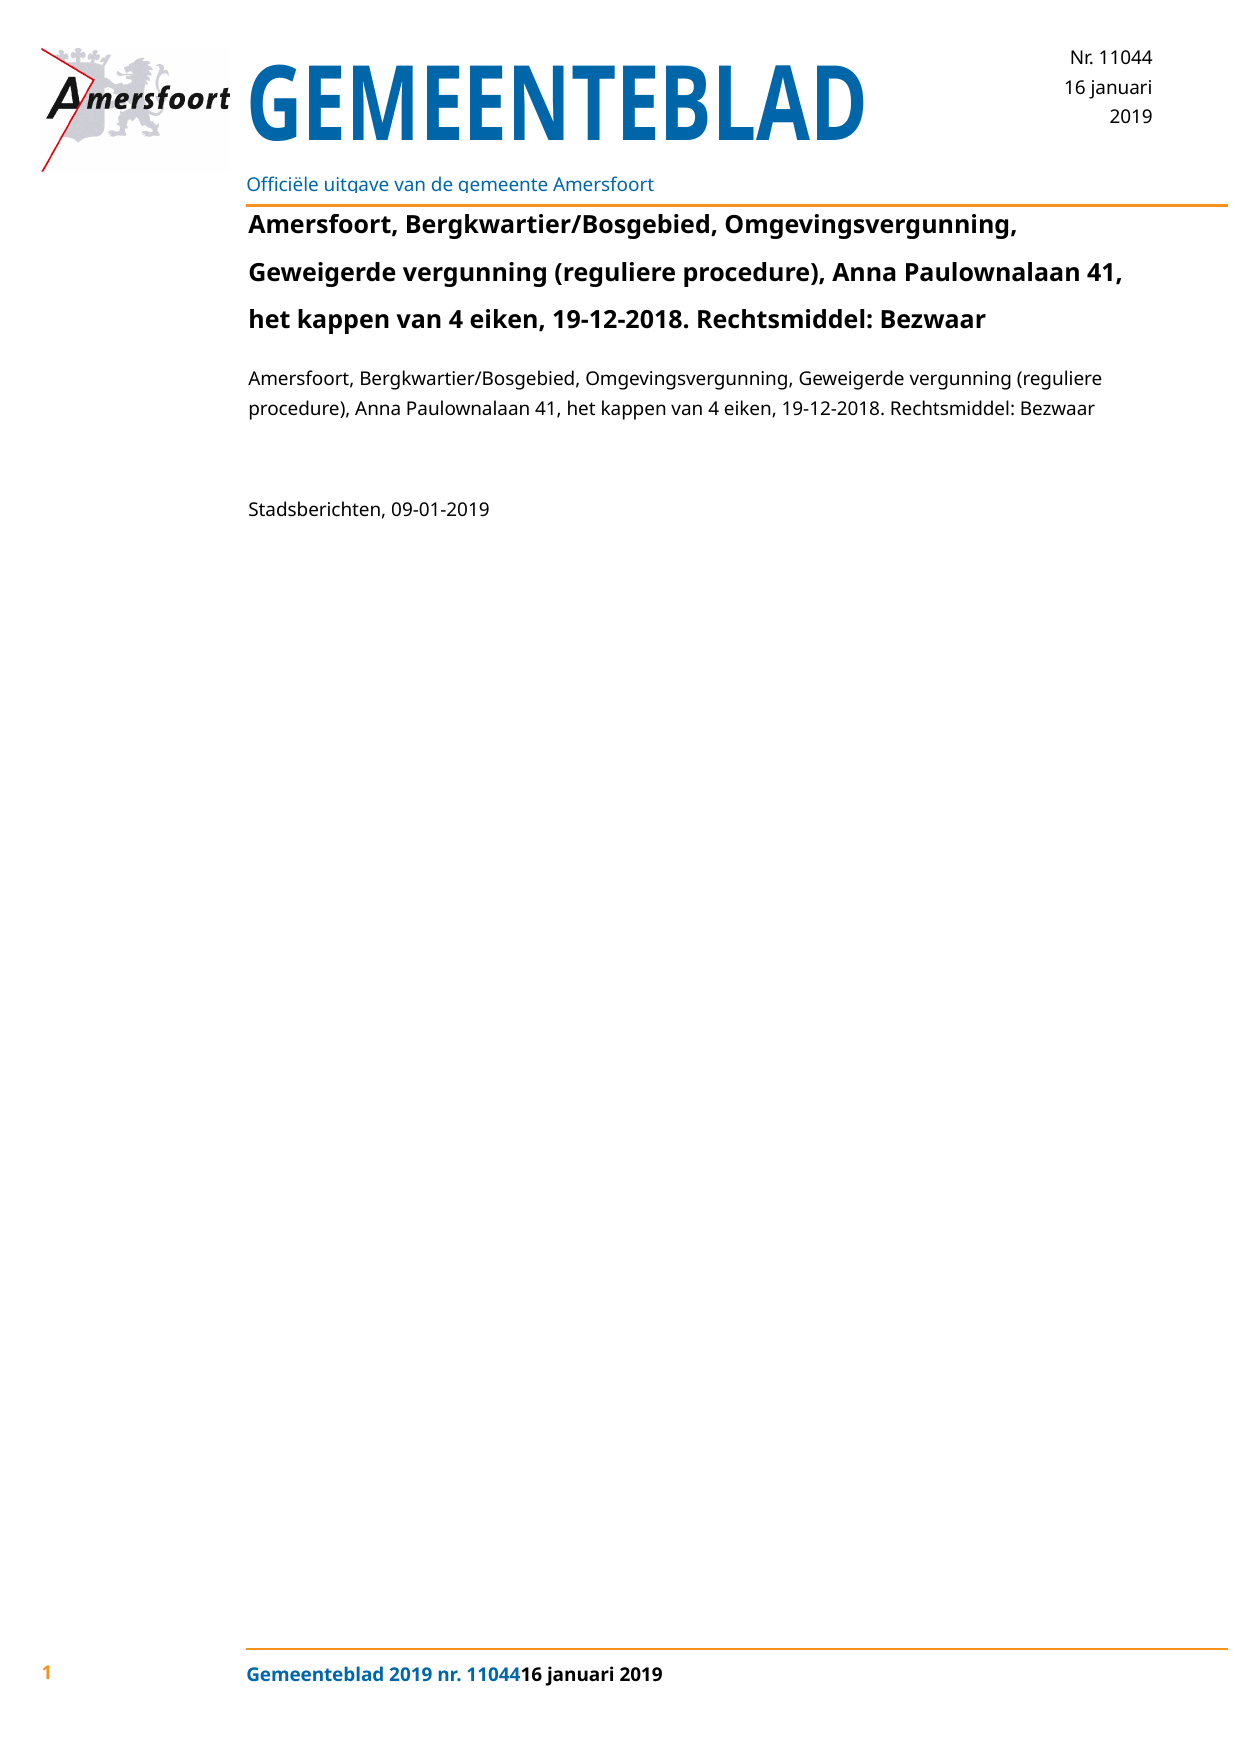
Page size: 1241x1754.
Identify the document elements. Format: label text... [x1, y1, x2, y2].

text Amersfoort, Bergkwartier/Bosgebied, Omgevingsvergunning, Geweigerde vergunning (reguliere procedure), Anna Paulownalaan 41, het kappen van 4 eiken, 19-12-2018. Rechtsmiddel: Bezwaar [248, 366, 1152, 421]
picture [41, 47, 231, 172]
text Stadsberichten, 09-01-2019 [248, 496, 1152, 522]
text Amersfoort, Bergkwartier/Bosgebied, Omgevingsvergunning, Geweigerde vergunning (reguliere procedure), Anna Paulownalaan 41, het kappen van 4 eiken, 19-12-2018. Rechtsmiddel: Bezwaar [248, 207, 1152, 336]
